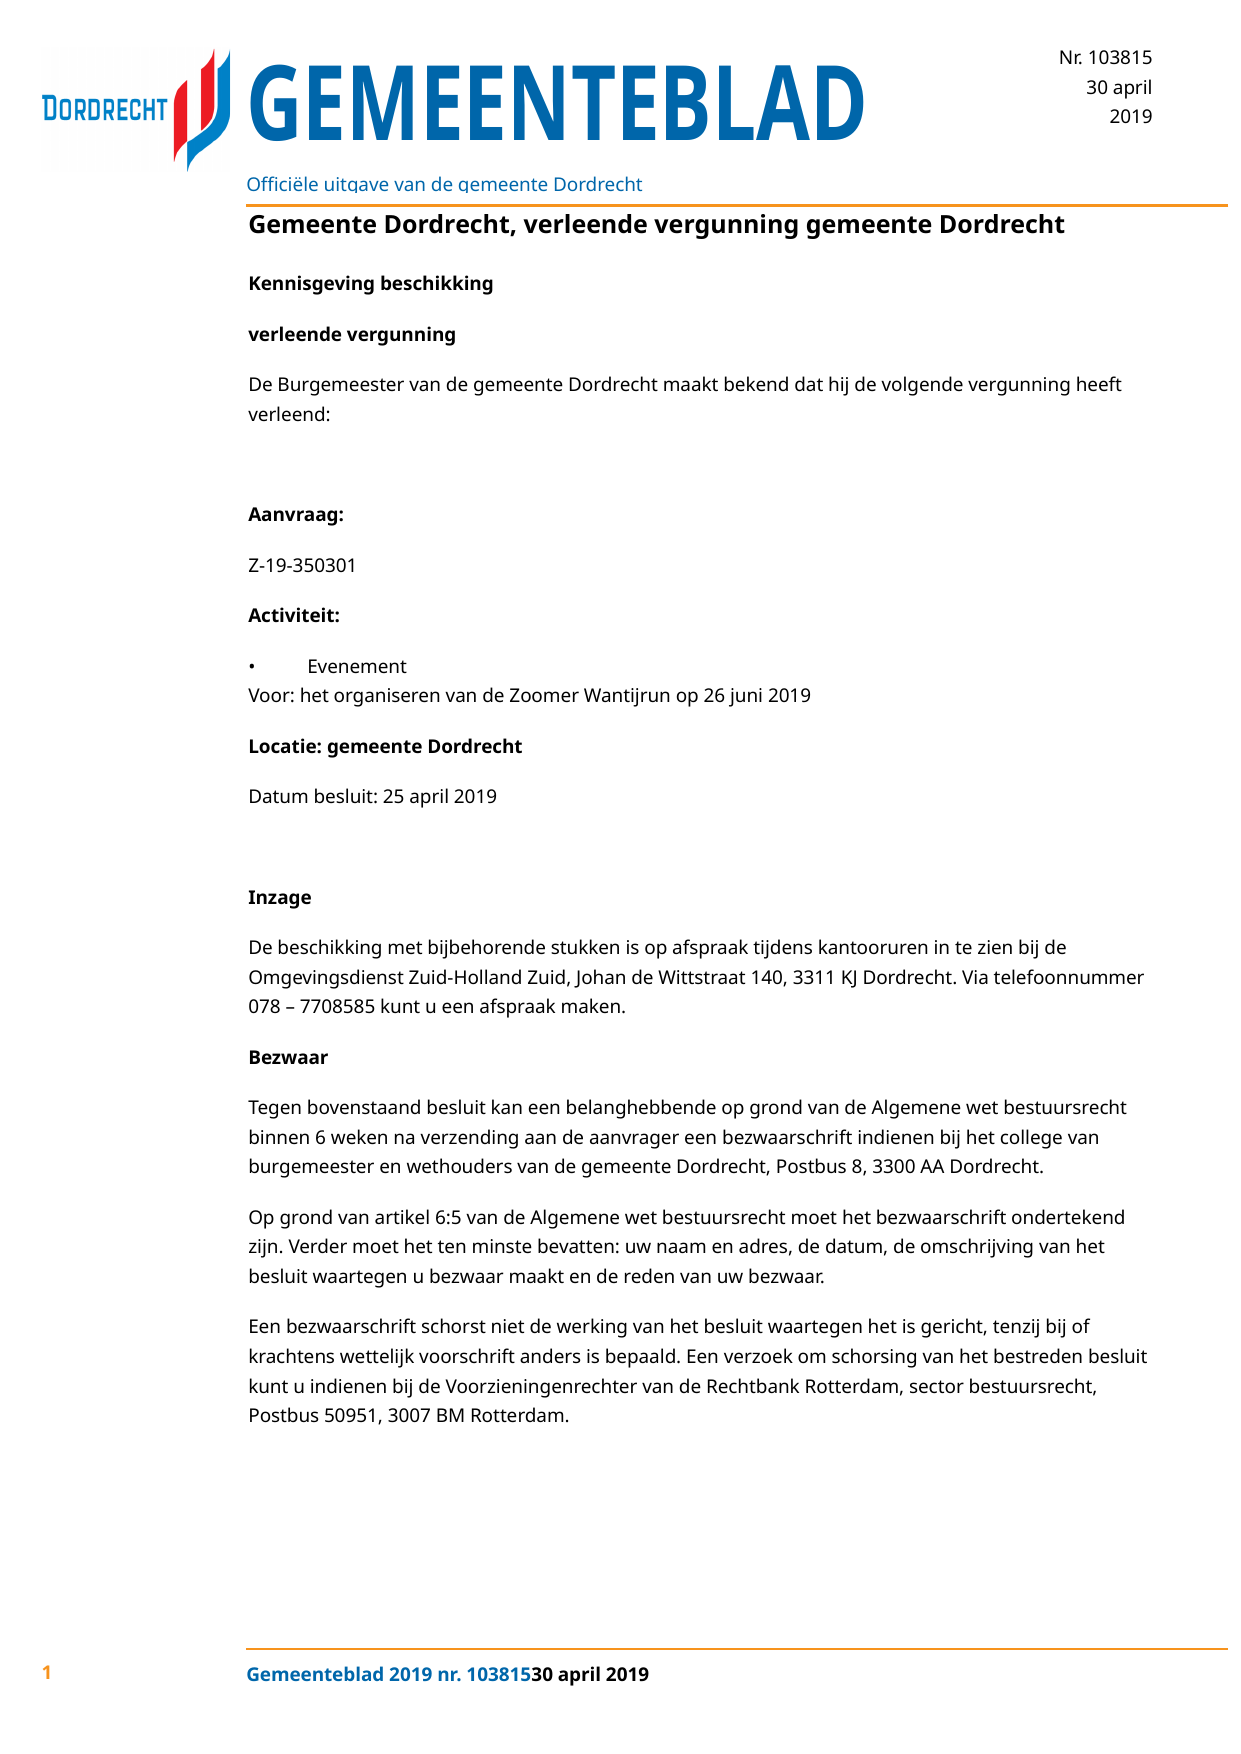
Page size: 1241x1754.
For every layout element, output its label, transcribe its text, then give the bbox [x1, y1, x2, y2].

text Activiteit: [248, 602, 1152, 628]
text De Burgemeester van de gemeente Dordrecht maakt bekend dat hij de volgende vergunning heeft verleend: [248, 371, 1152, 426]
list Evenement [248, 653, 1152, 678]
text Z-19-350301 [248, 552, 1152, 578]
picture [41, 47, 231, 172]
text Voor: het organiseren van de Zoomer Wantijrun op 26 juni 2019 [248, 682, 1152, 708]
text Bezwaar [248, 1044, 1152, 1070]
text Op grond van artikel 6:5 van de Algemene wet bestuursrecht moet het bezwaarschrift ondertekend zijn. Verder moet het ten minste bevatten: uw naam en adres, de datum, de omschrijving van het besluit waartegen u bezwaar maakt en de reden van uw bezwaar. [248, 1204, 1152, 1289]
text Kennisgeving beschikking [248, 270, 1152, 296]
text Inzage [248, 884, 1152, 910]
text Tegen bovenstaand besluit kan een belanghebbende op grond van de Algemene wet bestuursrecht binnen 6 weken na verzending aan de aanvrager een bezwaarschrift indienen bij het college van burgemeester en wethouders van de gemeente Dordrecht, Postbus 8, 3300 AA Dordrecht. [248, 1094, 1152, 1179]
text verleende vergunning [248, 321, 1152, 346]
text Locatie: gemeente Dordrecht [248, 733, 1152, 758]
text Datum besluit: 25 april 2019 [248, 783, 1152, 809]
text Een bezwaarschrift schorst niet de werking van het besluit waartegen het is gericht, tenzij bij of krachtens wettelijk voorschrift anders is bepaald. Een verzoek om schorsing van het bestreden besluit kunt u indienen bij de Voorzieningenrechter van de Rechtbank Rotterdam, sector bestuursrecht, Postbus 50951, 3007 BM Rotterdam. [248, 1314, 1152, 1428]
text Aanvraag: [248, 502, 1152, 527]
text De beschikking met bijbehorende stukken is op afspraak tijdens kantooruren in te zien bij de Omgevingsdienst Zuid-Holland Zuid, Johan de Wittstraat 140, 3311 KJ Dordrecht. Via telefoonnummer 078 – 7708585 kunt u een afspraak maken. [248, 934, 1152, 1019]
text Gemeente Dordrecht, verleende vergunning gemeente Dordrecht [248, 207, 1152, 241]
